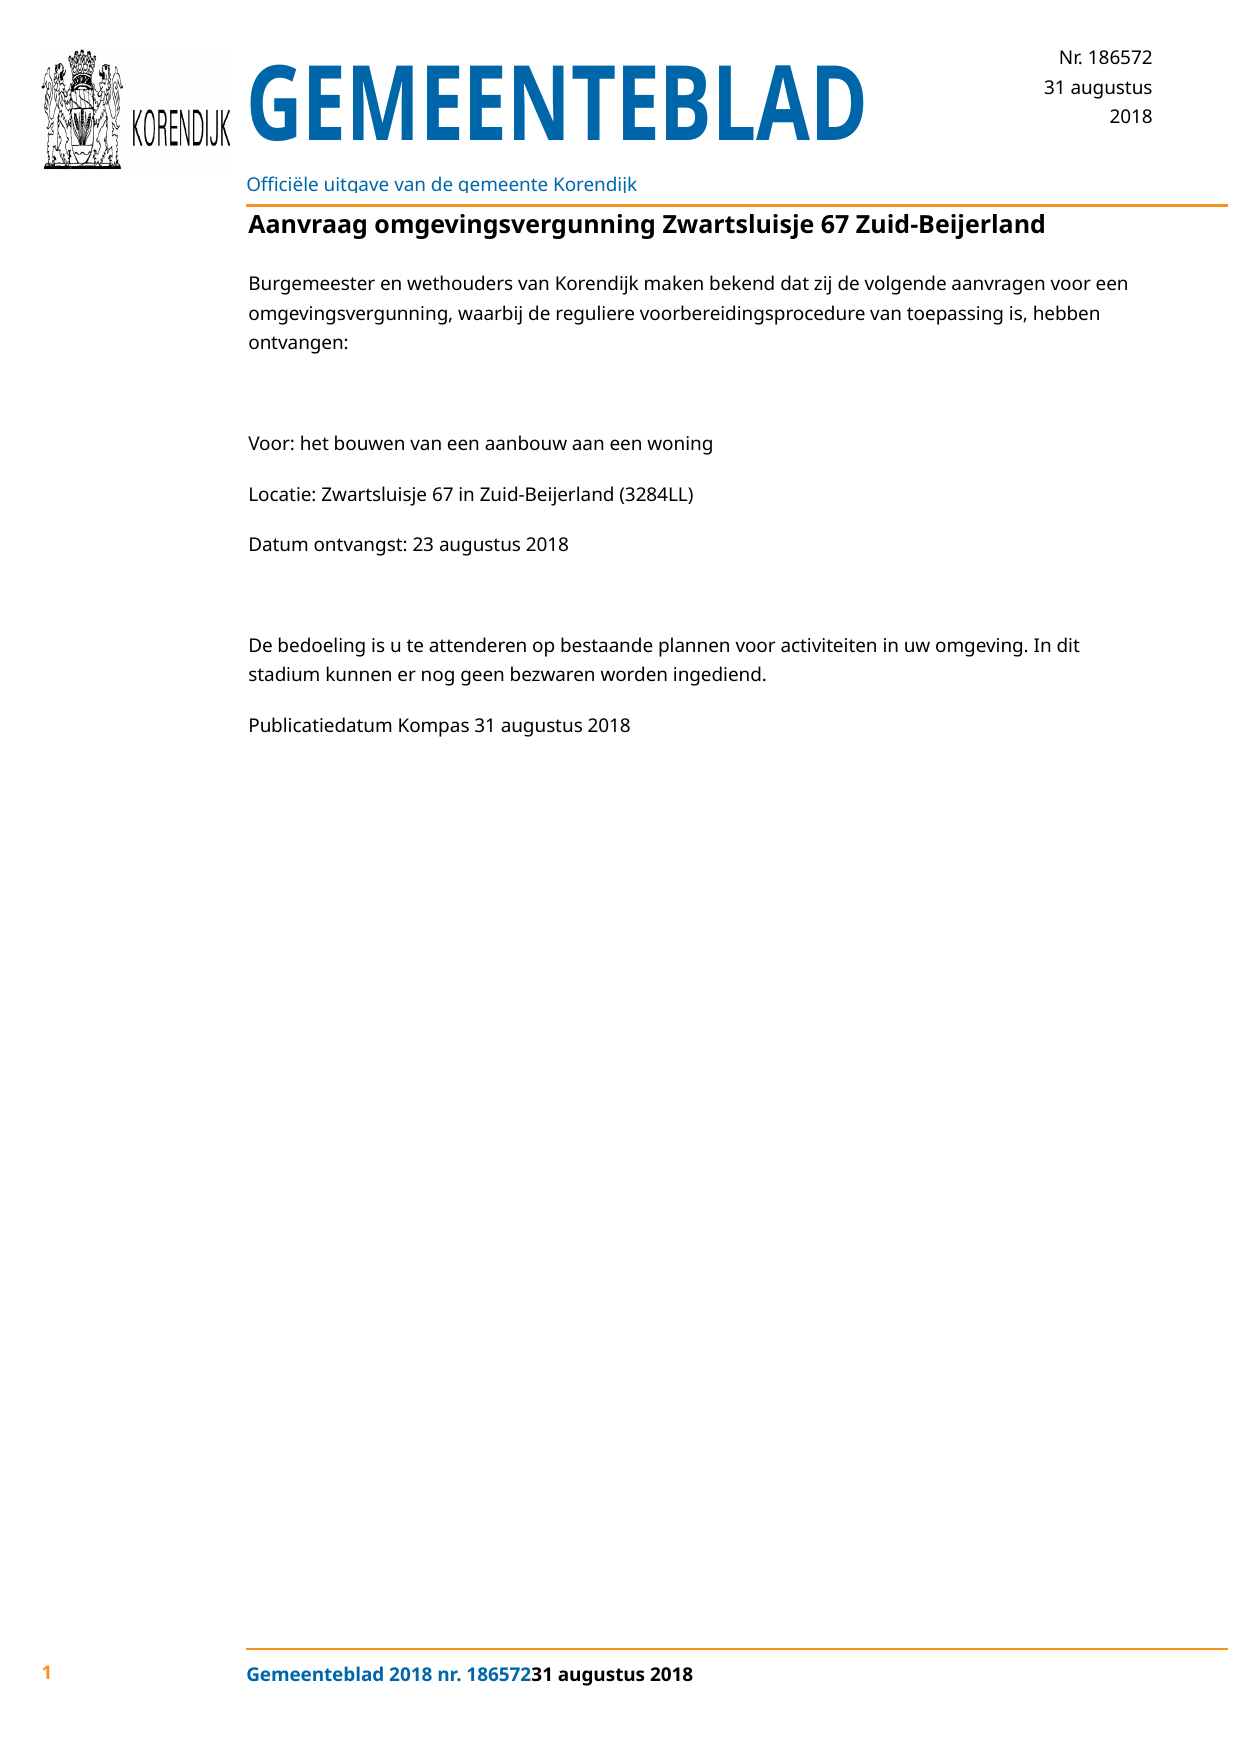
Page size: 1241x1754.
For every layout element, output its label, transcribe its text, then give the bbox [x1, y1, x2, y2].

text Locatie: Zwartsluisje 67 in Zuid-Beijerland (3284LL) [248, 481, 1152, 506]
text Voor: het bouwen van een aanbouw aan een woning [248, 430, 1152, 456]
text De bedoeling is u te attenderen op bestaande plannen voor activiteiten in uw omgeving. In dit stadium kunnen er nog geen bezwaren worden ingediend. [248, 632, 1152, 687]
text Publicatiedatum Kompas 31 augustus 2018 [248, 712, 1152, 738]
picture [41, 47, 231, 172]
text Burgemeester en wethouders van Korendijk maken bekend dat zij de volgende aanvragen voor een omgevingsvergunning, waarbij de reguliere voorbereidingsprocedure van toepassing is, hebben ontvangen: [248, 270, 1152, 355]
text Datum ontvangst: 23 augustus 2018 [248, 531, 1152, 557]
text Aanvraag omgevingsvergunning Zwartsluisje 67 Zuid-Beijerland [248, 207, 1152, 241]
